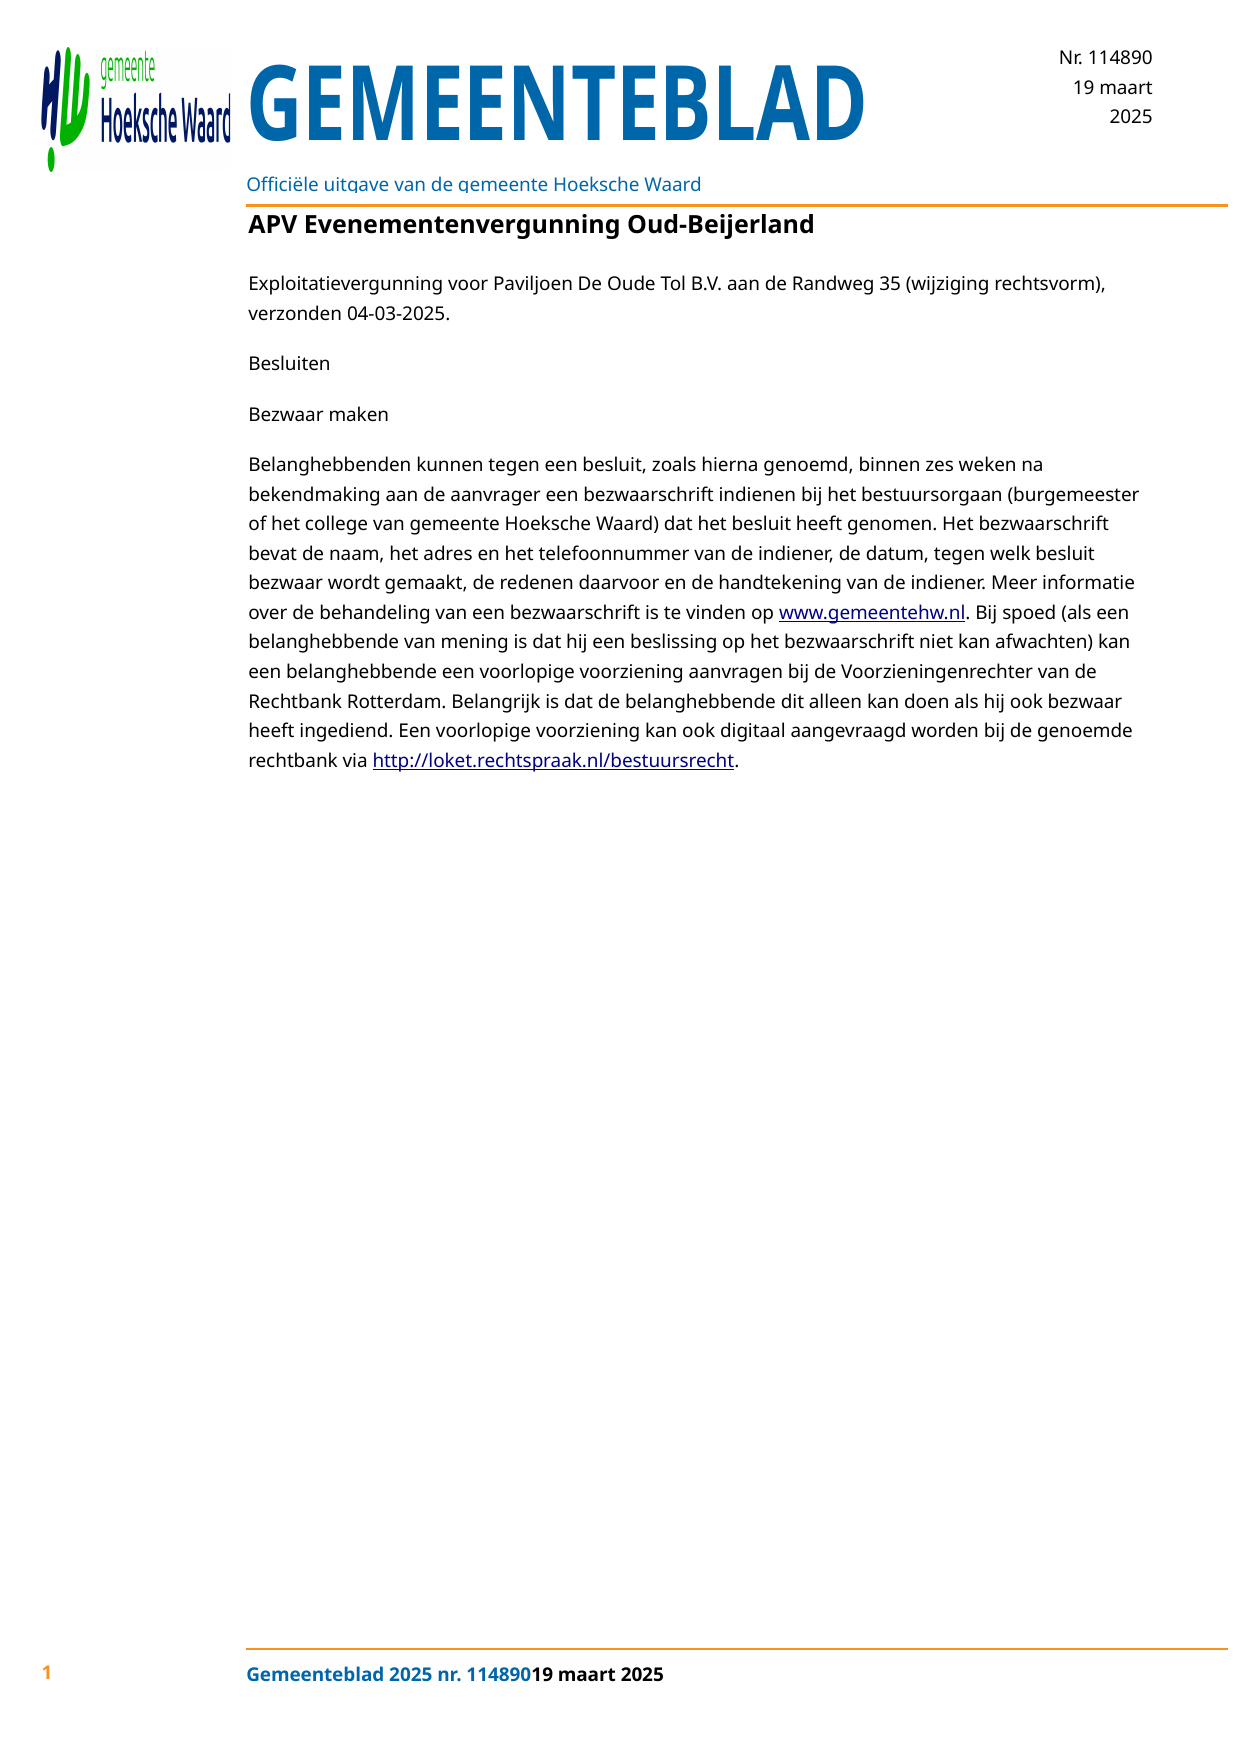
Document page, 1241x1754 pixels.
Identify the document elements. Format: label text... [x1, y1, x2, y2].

picture [41, 47, 231, 172]
text Exploitatievergunning voor Paviljoen De Oude Tol B.V. aan de Randweg 35 (wijziging rechtsvorm), verzonden 04-03-2025. [248, 270, 1152, 326]
text Bezwaar maken [248, 401, 1152, 426]
text APV Evenementenvergunning Oud-Beijerland [248, 207, 1152, 241]
text Belanghebbenden kunnen tegen een besluit, zoals hierna genoemd, binnen zes weken na bekendmaking aan de aanvrager een bezwaarschrift indienen bij het bestuursorgaan (burgemeester of het college van gemeente Hoeksche Waard) dat het besluit heeft genomen. Het bezwaarschrift bevat de naam, het adres en het telefoonnummer van de indiener, de datum, tegen welk besluit bezwaar wordt gemaakt, de redenen daarvoor en de handtekening van de indiener. Meer informatie over de behandeling van een bezwaarschrift is te vinden op www.gemeentehw.nl. Bij spoed (als een belanghebbende van mening is dat hij een beslissing op het bezwaarschrift niet kan afwachten) kan een belanghebbende een voorlopige voorziening aanvragen bij de Voorzieningenrechter van de Rechtbank Rotterdam. Belangrijk is dat de belanghebbende dit alleen kan doen als hij ook bezwaar heeft ingediend. Een voorlopige voorziening kan ook digitaal aangevraagd worden bij de genoemde rechtbank via http://loket.rechtspraak.nl/bestuursrecht. [248, 451, 1152, 773]
text Besluiten [248, 350, 1152, 376]
